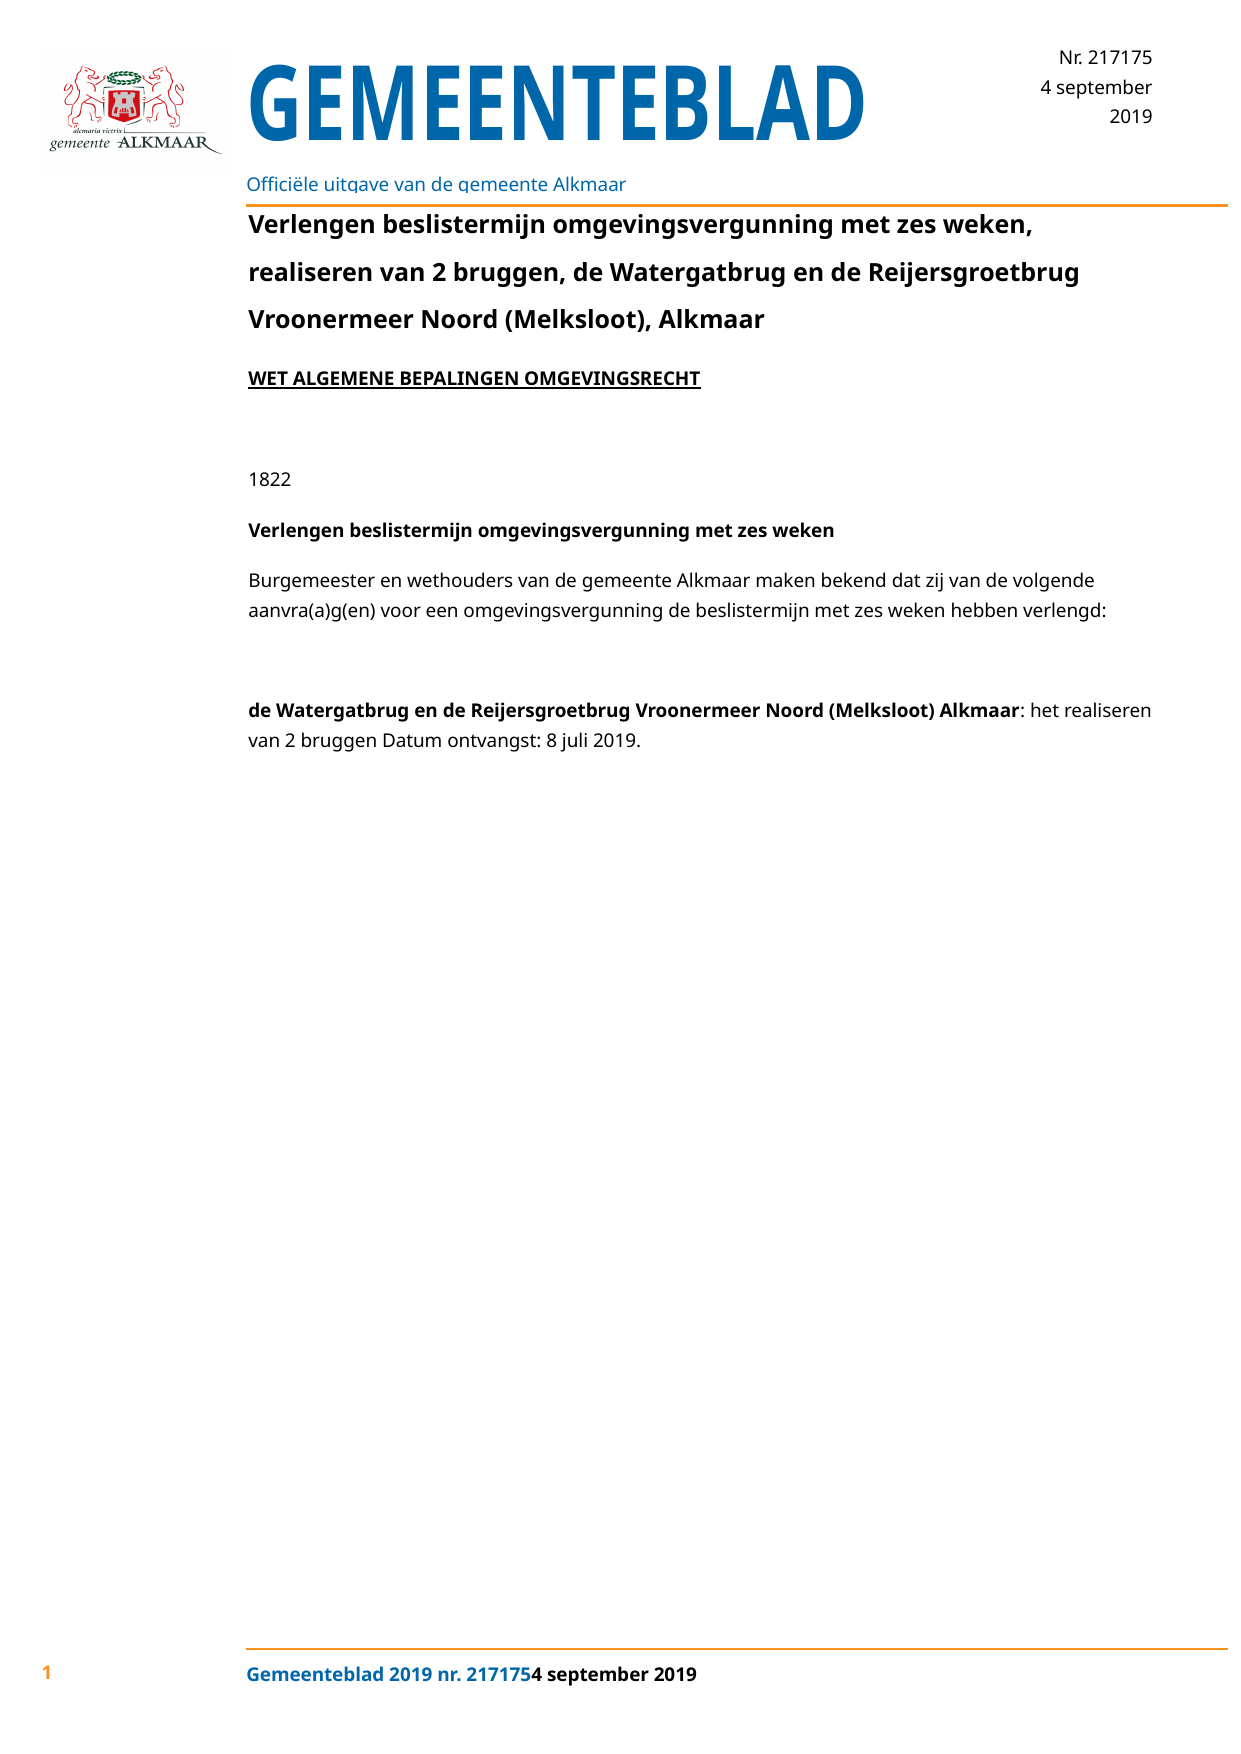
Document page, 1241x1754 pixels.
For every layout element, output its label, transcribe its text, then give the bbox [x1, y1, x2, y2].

text Verlengen beslistermijn omgevingsvergunning met zes weken, realiseren van 2 bruggen, de Watergatbrug en de Reijersgroetbrug Vroonermeer Noord (Melksloot), Alkmaar [248, 207, 1152, 336]
text Burgemeester en wethouders van de gemeente Alkmaar maken bekend dat zij van de volgende aanvra(a)g(en) voor een omgevingsvergunning de beslistermijn met zes weken hebben verlengd: [248, 567, 1152, 622]
text Verlengen beslistermijn omgevingsvergunning met zes weken [248, 517, 1152, 542]
text 1822 [248, 466, 1152, 492]
text de Watergatbrug en de Reijersgroetbrug Vroonermeer Noord (Melksloot) Alkmaar: het realiseren van 2 bruggen Datum ontvangst: 8 juli 2019. [248, 698, 1152, 753]
picture [41, 47, 231, 172]
text WET ALGEMENE BEPALINGEN OMGEVINGSRECHT [248, 366, 1152, 391]
